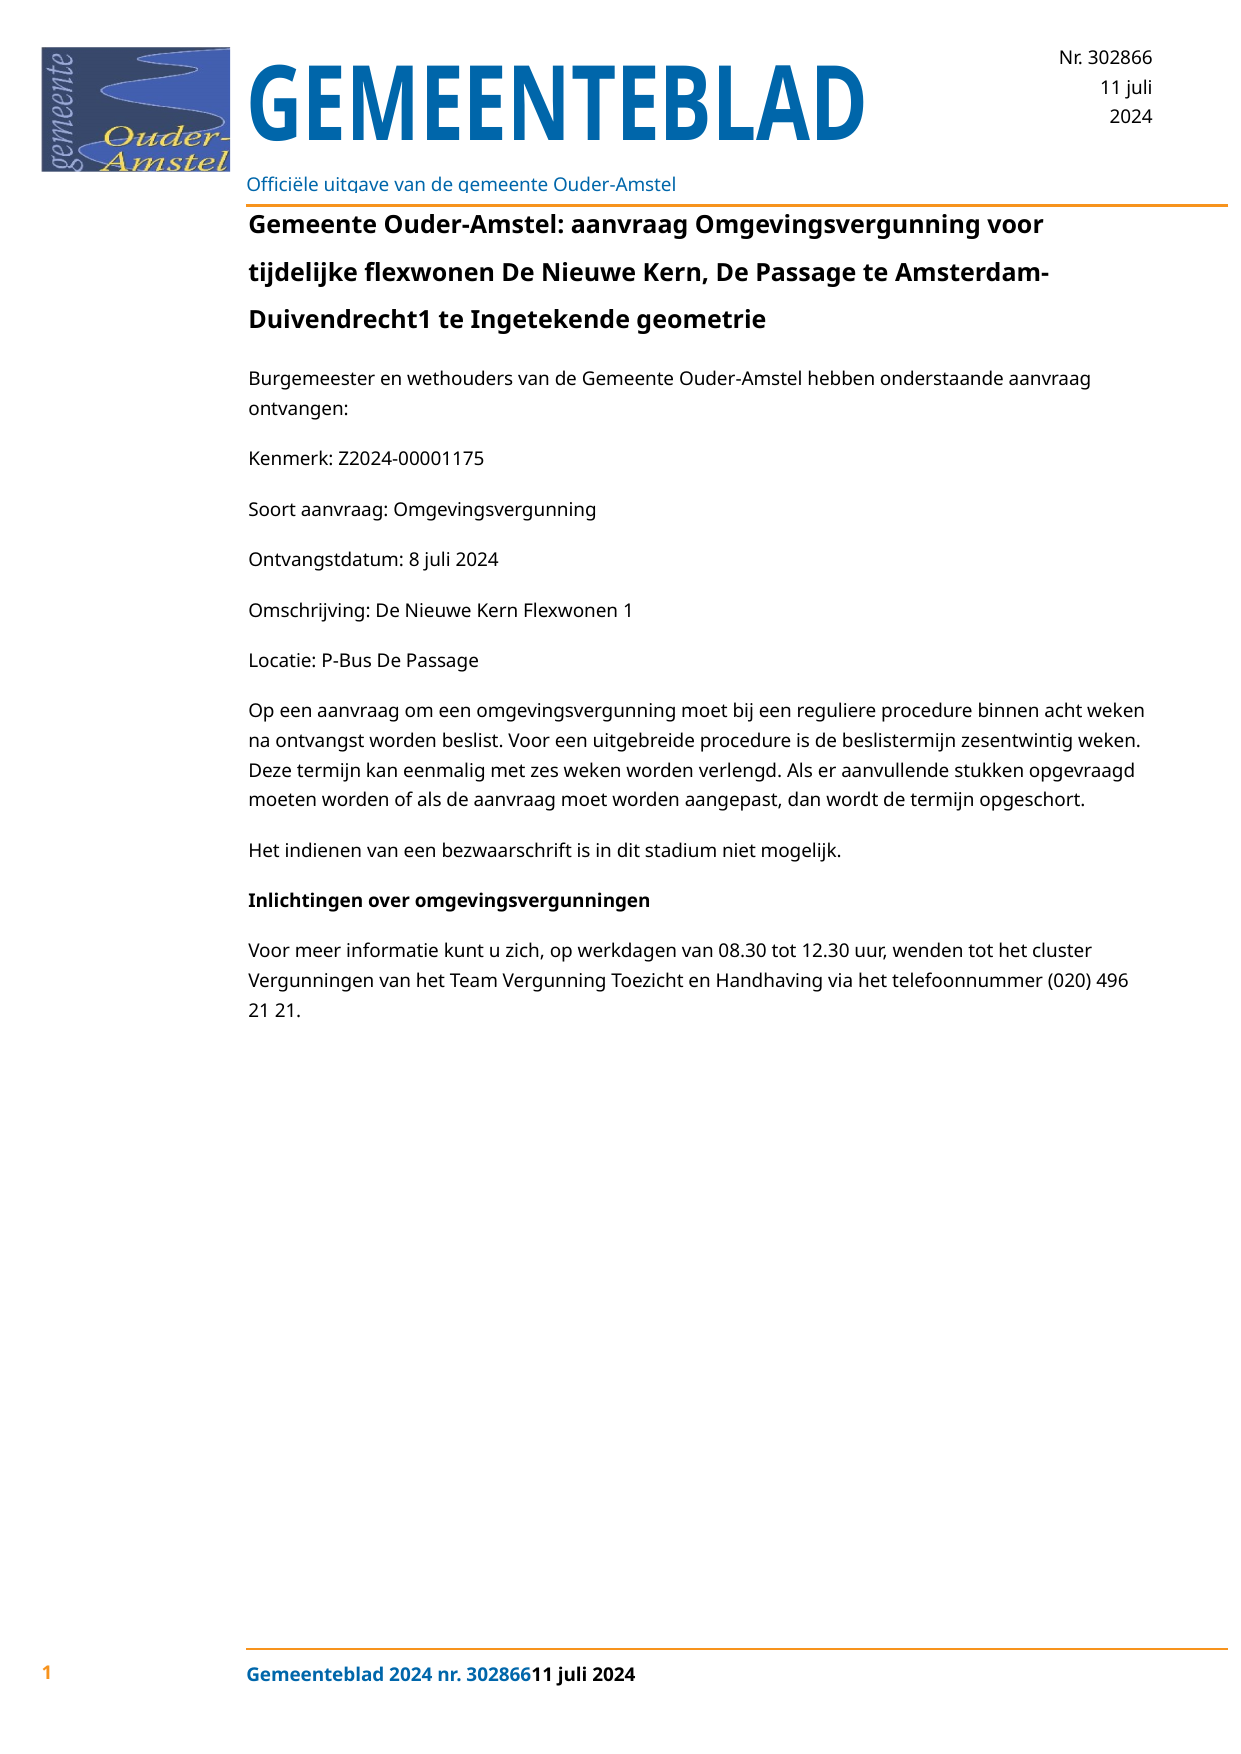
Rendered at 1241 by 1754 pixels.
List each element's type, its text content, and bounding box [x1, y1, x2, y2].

text Burgemeester en wethouders van de Gemeente Ouder-Amstel hebben onderstaande aanvraag ontvangen: [248, 366, 1152, 421]
text Omschrijving: De Nieuwe Kern Flexwonen 1 [248, 597, 1152, 622]
text Locatie: P-Bus De Passage [248, 647, 1152, 673]
picture [41, 47, 231, 172]
text Soort aanvraag: Omgevingsvergunning [248, 496, 1152, 522]
text Het indienen van een bezwaarschrift is in dit stadium niet mogelijk. [248, 837, 1152, 862]
text Inlichtingen over omgevingsvergunningen [248, 887, 1152, 913]
text Op een aanvraag om een omgevingsvergunning moet bij een reguliere procedure binnen acht weken na ontvangst worden beslist. Voor een uitgebreide procedure is de beslistermijn zesentwintig weken. Deze termijn kan eenmalig met zes weken worden verlengd. Als er aanvullende stukken opgevraagd moeten worden of als de aanvraag moet worden aangepast, dan wordt de termijn opgeschort. [248, 698, 1152, 812]
text Voor meer informatie kunt u zich, op werkdagen van 08.30 tot 12.30 uur, wenden tot het cluster Vergunningen van het Team Vergunning Toezicht en Handhaving via het telefoonnummer (020) 496 21 21. [248, 938, 1152, 1022]
text Kenmerk: Z2024-00001175 [248, 446, 1152, 471]
text Ontvangstdatum: 8 juli 2024 [248, 546, 1152, 572]
text Gemeente Ouder-Amstel: aanvraag Omgevingsvergunning voor tijdelijke flexwonen De Nieuwe Kern, De Passage te Amsterdam-Duivendrecht1 te Ingetekende geometrie [248, 207, 1152, 336]
